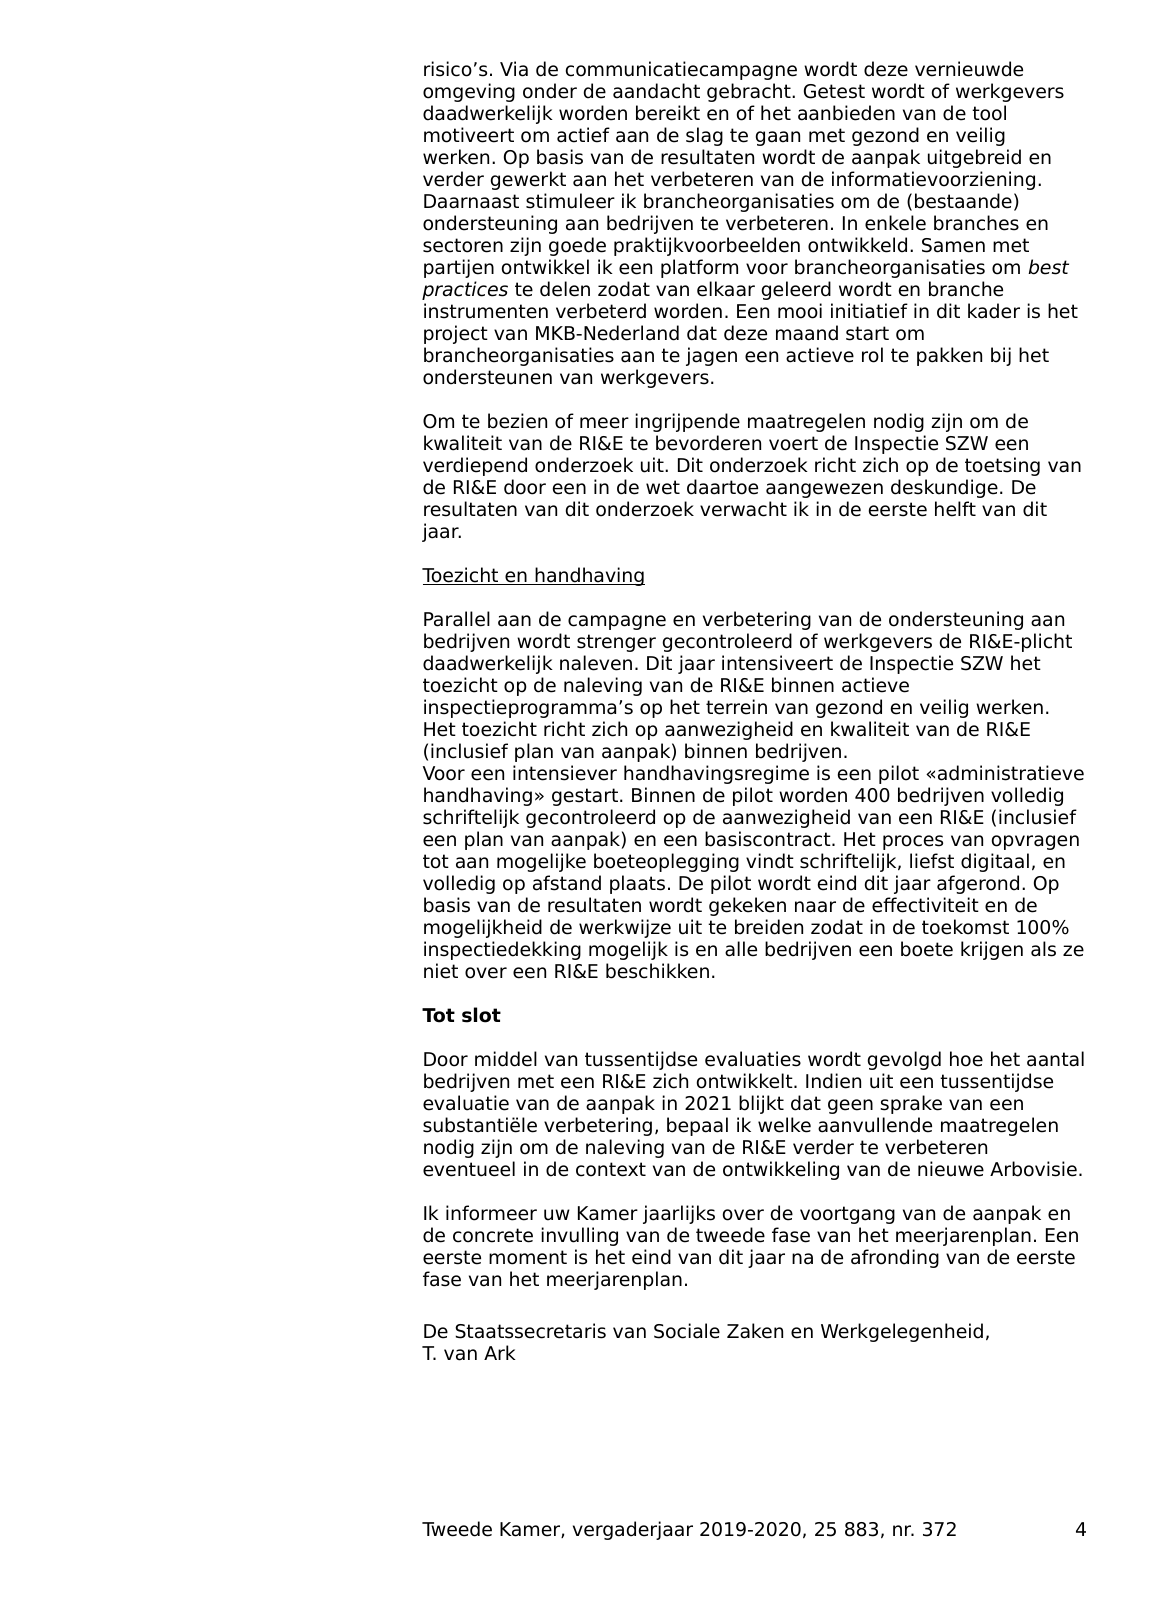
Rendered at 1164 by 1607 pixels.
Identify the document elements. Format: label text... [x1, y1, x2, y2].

subtitle Tot slot [422, 1005, 1087, 1027]
subtitle Toezicht en handhaving [422, 565, 1087, 587]
text Voor een intensiever handhavingsregime is een pilot «administratieve handhaving» gestart. Binnen de pilot worden 400 bedrijven volledig schriftelijk gecontroleerd op de aanwezigheid van een RI&E (inclusief een plan van aanpak) en een basiscontract. Het proces van opvragen tot aan mogelijke boeteoplegging vindt schriftelijk, liefst digitaal, en volledig op afstand plaats. De pilot wordt eind dit jaar afgerond. Op basis van de resultaten wordt gekeken naar de effectiviteit en de mogelijkheid de werkwijze uit te breiden zodat in de toekomst 100% inspectiedekking mogelijk is en alle bedrijven een boete krijgen als ze niet over een RI&E beschikken. [422, 763, 1087, 983]
text Daarnaast stimuleer ik brancheorganisaties om de (bestaande) ondersteuning aan bedrijven te verbeteren. In enkele branches en sectoren zijn goede praktijkvoorbeelden ontwikkeld. Samen met partijen ontwikkel ik een platform voor brancheorganisaties om best practices te delen zodat van elkaar geleerd wordt en branche instrumenten verbeterd worden. Een mooi initiatief in dit kader is het project van MKB-Nederland dat deze maand start om brancheorganisaties aan te jagen een actieve rol te pakken bij het ondersteunen van werkgevers. [422, 191, 1087, 389]
text Om te bezien of meer ingrijpende maatregelen nodig zijn om de kwaliteit van de RI&E te bevorderen voert de Inspectie SZW een verdiepend onderzoek uit. Dit onderzoek richt zich op de toetsing van de RI&E door een in de wet daartoe aangewezen deskundige. De resultaten van dit onderzoek verwacht ik in de eerste helft van dit jaar. [422, 411, 1087, 543]
text Door middel van tussentijdse evaluaties wordt gevolgd hoe het aantal bedrijven met een RI&E zich ontwikkelt. Indien uit een tussentijdse evaluatie van de aanpak in 2021 blijkt dat geen sprake van een substantiële verbetering, bepaal ik welke aanvullende maatregelen nodig zijn om de naleving van de RI&E verder te verbeteren eventueel in de context van de ontwikkeling van de nieuwe Arbovisie. [422, 1049, 1087, 1181]
text Ik informeer uw Kamer jaarlijks over de voortgang van de aanpak en de concrete invulling van de tweede fase van het meerjarenplan. Een eerste moment is het eind van dit jaar na de afronding van de eerste fase van het meerjarenplan. [422, 1203, 1087, 1291]
text De Staatssecretaris van Sociale Zaken en Werkgelegenheid, T. van Ark [422, 1321, 1087, 1365]
text risico’s. Via de communicatiecampagne wordt deze vernieuwde omgeving onder de aandacht gebracht. Getest wordt of werkgevers daadwerkelijk worden bereikt en of het aanbieden van de tool motiveert om actief aan de slag te gaan met gezond en veilig werken. Op basis van de resultaten wordt de aanpak uitgebreid en verder gewerkt aan het verbeteren van de informatievoorziening. [422, 59, 1087, 191]
text Parallel aan de campagne en verbetering van de ondersteuning aan bedrijven wordt strenger gecontroleerd of werkgevers de RI&E-plicht daadwerkelijk naleven. Dit jaar intensiveert de Inspectie SZW het toezicht op de naleving van de RI&E binnen actieve inspectieprogramma’s op het terrein van gezond en veilig werken. Het toezicht richt zich op aanwezigheid en kwaliteit van de RI&E (inclusief plan van aanpak) binnen bedrijven. [422, 609, 1087, 763]
